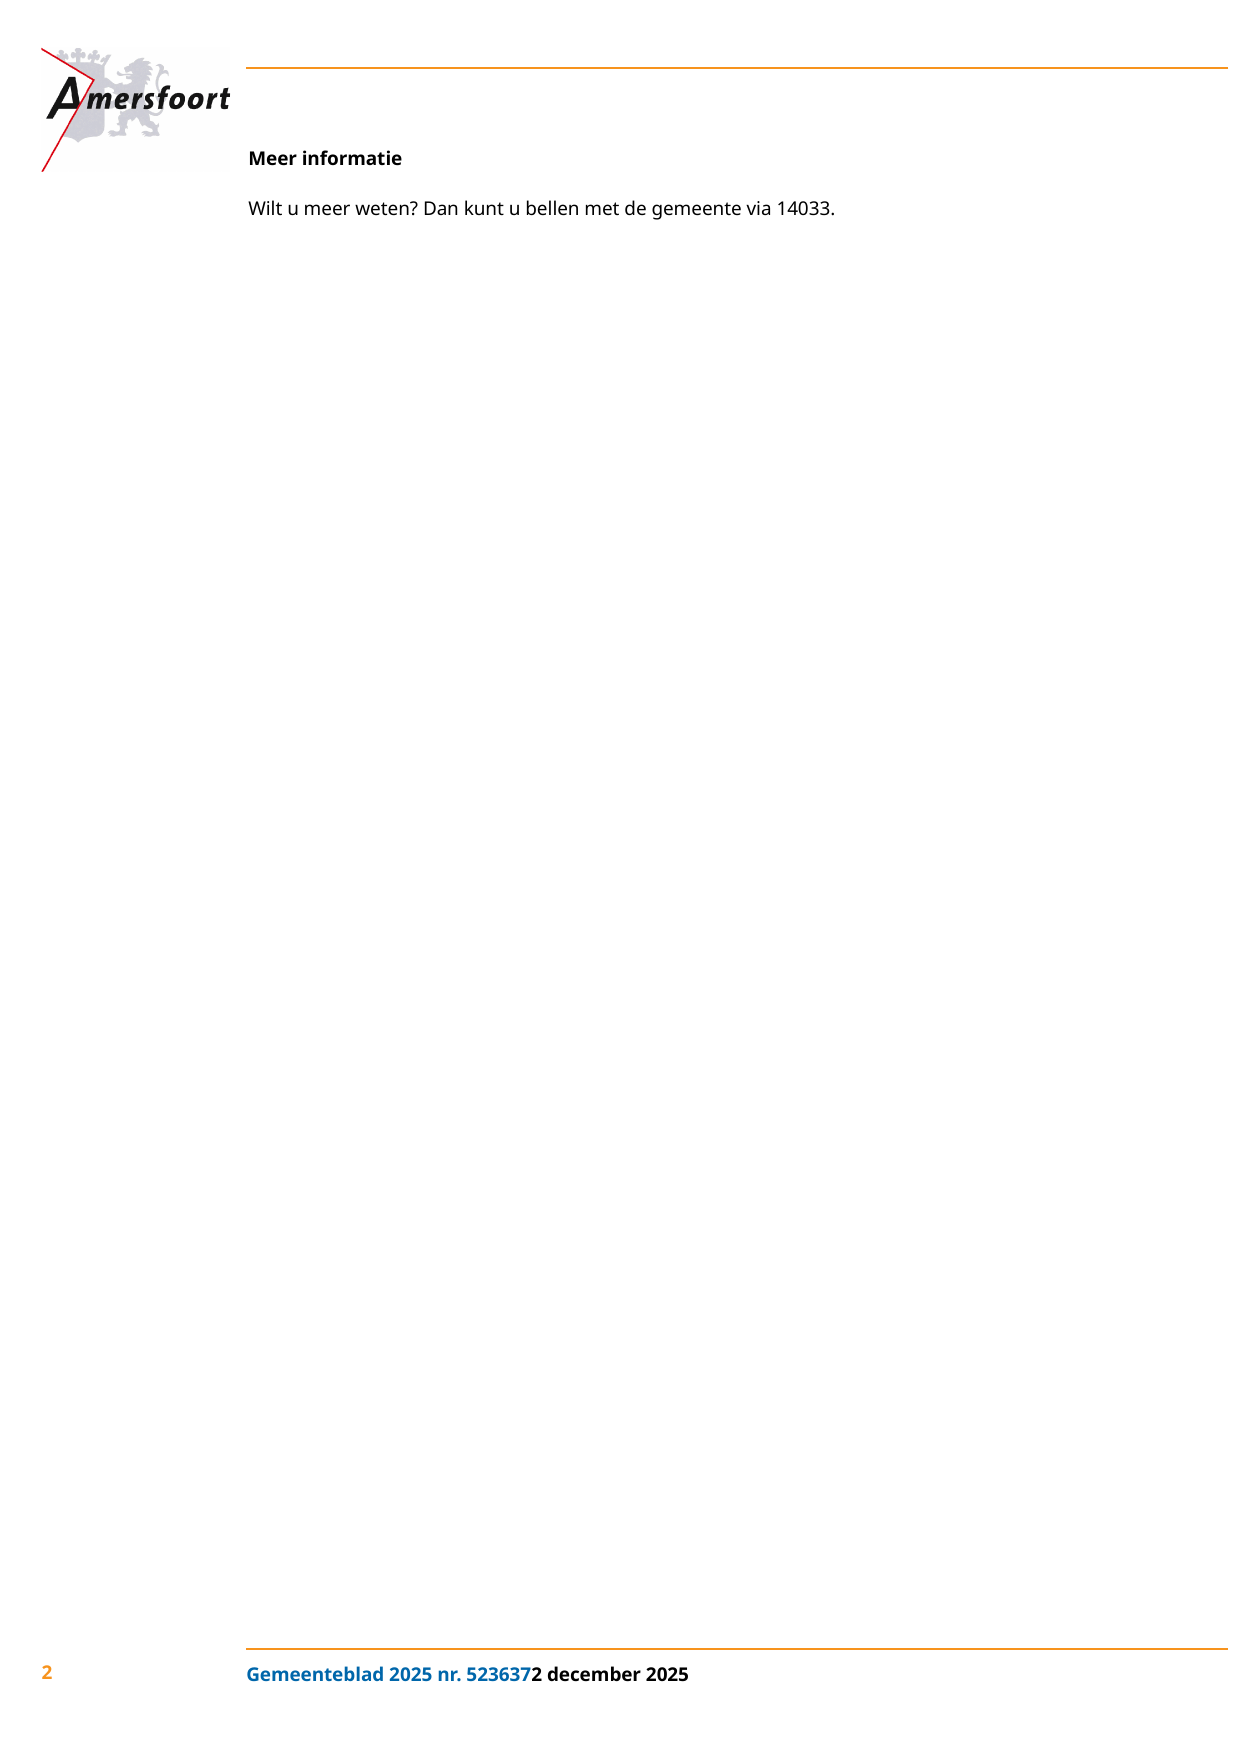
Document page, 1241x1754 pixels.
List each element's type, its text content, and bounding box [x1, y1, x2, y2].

text Meer informatie [248, 145, 1152, 171]
text Wilt u meer weten? Dan kunt u bellen met de gemeente via 14033. [248, 196, 1152, 221]
picture [41, 47, 231, 172]
